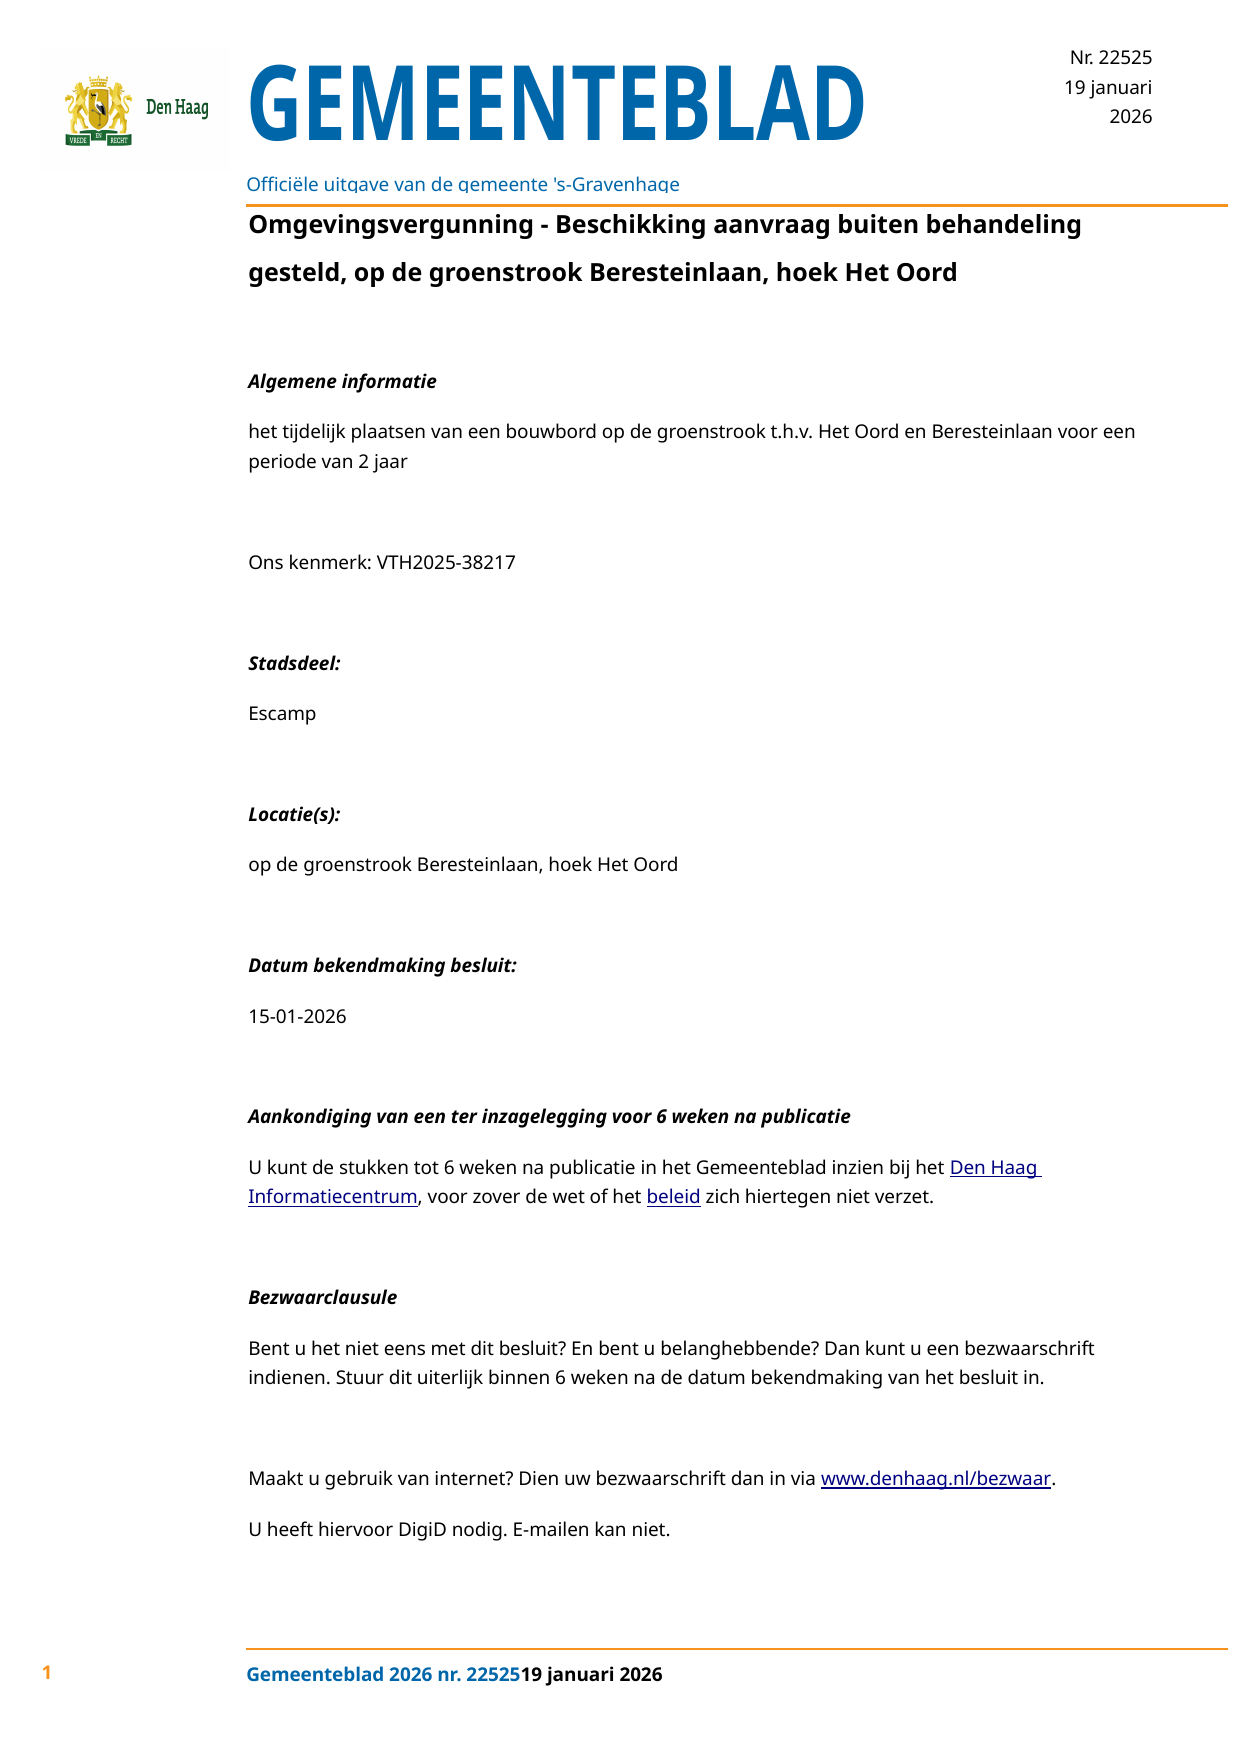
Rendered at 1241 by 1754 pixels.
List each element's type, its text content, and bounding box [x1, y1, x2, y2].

text Algemene informatie [248, 368, 1152, 394]
text Ons kenmerk: VTH2025-38217 [248, 549, 1152, 575]
text Bent u het niet eens met dit besluit? En bent u belanghebbende? Dan kunt u een bezwaarschrift indienen. Stuur dit uiterlijk binnen 6 weken na de datum bekendmaking van het besluit in. [248, 1335, 1152, 1390]
picture [41, 47, 231, 172]
text Bezwaarclausule [248, 1284, 1152, 1310]
text op de groenstrook Beresteinlaan, hoek Het Oord [248, 852, 1152, 877]
text U heeft hiervoor DigiD nodig. E-mailen kan niet. [248, 1516, 1152, 1542]
text Maakt u gebruik van internet? Dien uw bezwaarschrift dan in via www.denhaag.nl/bezwaar. [248, 1465, 1152, 1491]
text Aankondiging van een ter inzagelegging voor 6 weken na publicatie [248, 1104, 1152, 1129]
text Datum bekendmaking besluit: [248, 952, 1152, 978]
text Omgevingsvergunning - Beschikking aanvraag buiten behandeling gesteld, op de groenstrook Beresteinlaan, hoek Het Oord [248, 207, 1152, 288]
text Stadsdeel: [248, 650, 1152, 676]
text 15-01-2026 [248, 1003, 1152, 1029]
text het tijdelijk plaatsen van een bouwbord op de groenstrook t.h.v. Het Oord en Beresteinlaan voor een periode van 2 jaar [248, 419, 1152, 474]
text Locatie(s): [248, 801, 1152, 827]
text U kunt de stukken tot 6 weken na publicatie in het Gemeenteblad inzien bij het Den Haag Informatiecentrum, voor zover de wet of het beleid zich hiertegen niet verzet. [248, 1154, 1152, 1209]
text Escamp [248, 700, 1152, 726]
